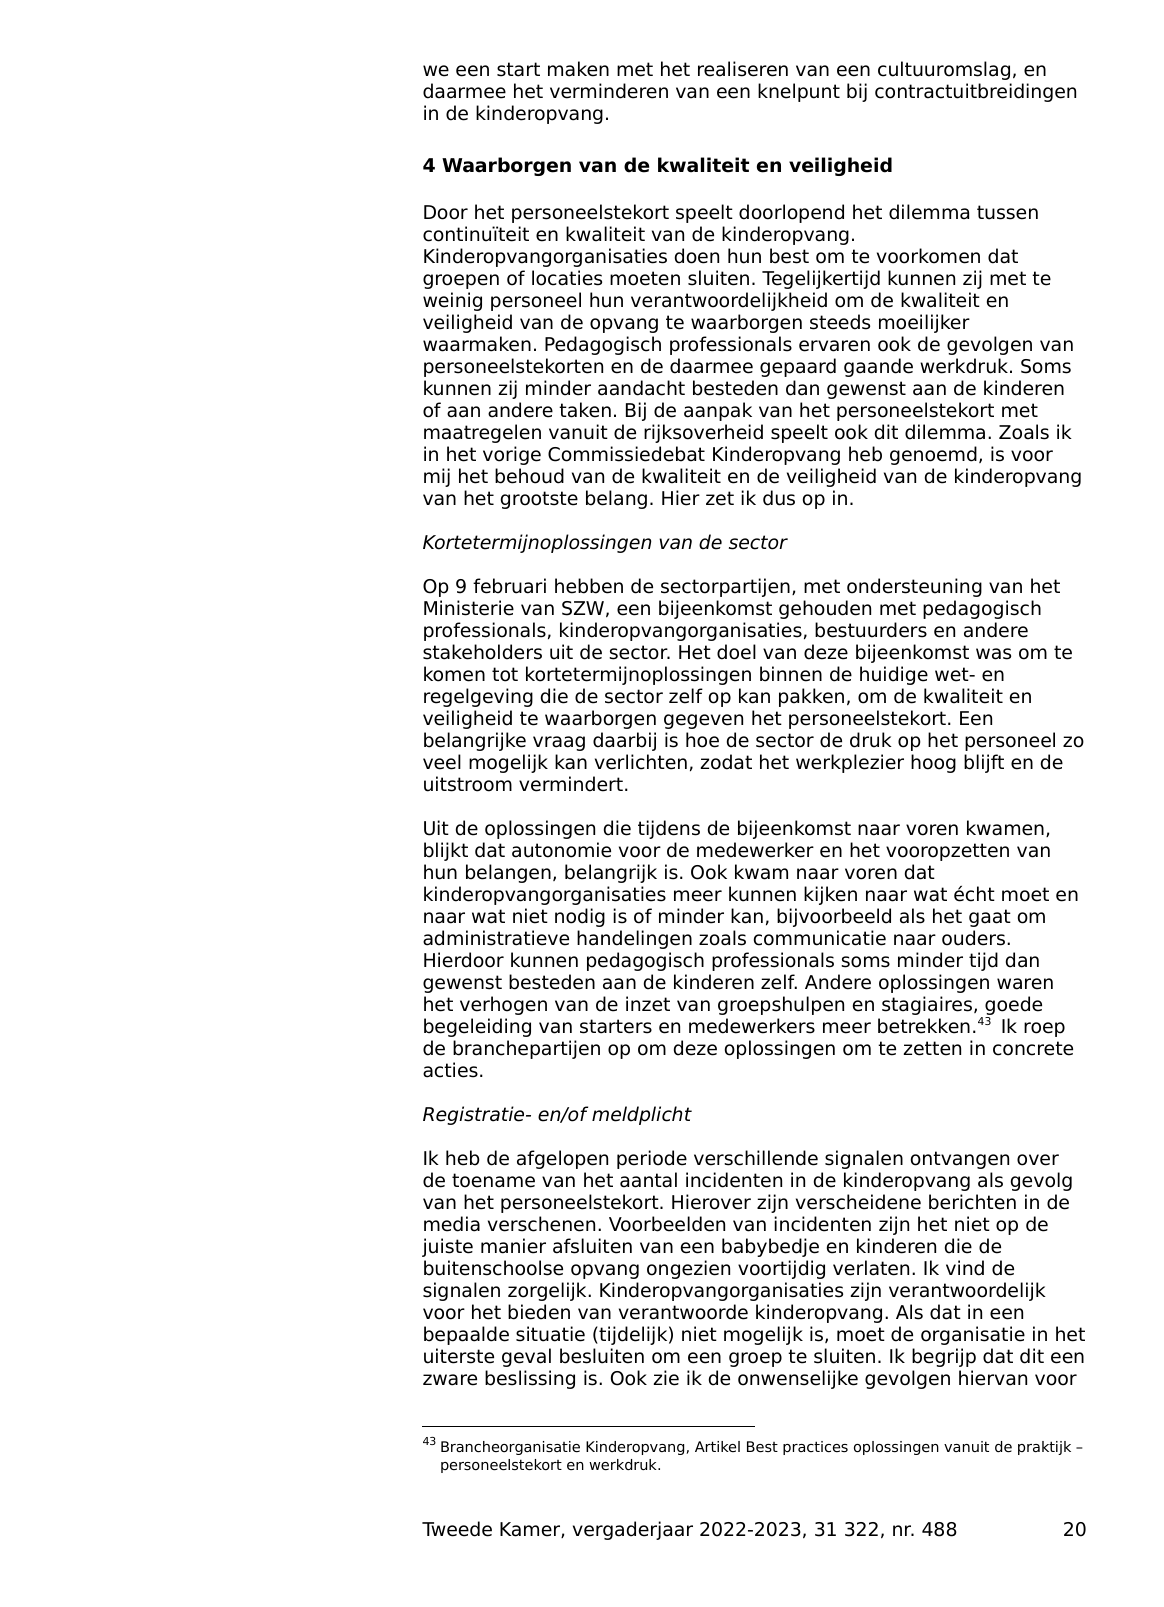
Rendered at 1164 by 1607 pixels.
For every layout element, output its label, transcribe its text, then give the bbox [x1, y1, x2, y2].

subtitle Registratie- en/of meldplicht [422, 1104, 1087, 1126]
text Ik heb de afgelopen periode verschillende signalen ontvangen over de toename van het aantal incidenten in de kinderopvang als gevolg van het personeelstekort. Hierover zijn verscheidene berichten in de media verschenen. Voorbeelden van incidenten zijn het niet op de juiste manier afsluiten van een babybedje en kinderen die de buitenschoolse opvang ongezien voortijdig verlaten. Ik vind de signalen zorgelijk. Kinderopvangorganisaties zijn verantwoordelijk voor het bieden van verantwoorde kinderopvang. Als dat in een bepaalde situatie (tijdelijk) niet mogelijk is, moet de organisatie in het uiterste geval besluiten om een groep te sluiten. Ik begrijp dat dit een zware beslissing is. Ook zie ik de onwenselijke gevolgen hiervan voor [422, 1148, 1087, 1390]
text Uit de oplossingen die tijdens de bijeenkomst naar voren kwamen, blijkt dat autonomie voor de medewerker en het vooropzetten van hun belangen, belangrijk is. Ook kwam naar voren dat kinderopvangorganisaties meer kunnen kijken naar wat écht moet en naar wat niet nodig is of minder kan, bijvoorbeeld als het gaat om administratieve handelingen zoals communicatie naar ouders. Hierdoor kunnen pedagogisch professionals soms minder tijd dan gewenst besteden aan de kinderen zelf. Andere oplossingen waren het verhogen van de inzet van groepshulpen en stagiaires, goede begeleiding van starters en medewerkers meer betrekken. Ik roep de branchepartijen op om deze oplossingen om te zetten in concrete acties. [422, 818, 1087, 1082]
subtitle Kortetermijnoplossingen van de sector [422, 532, 1087, 554]
text Door het personeelstekort speelt doorlopend het dilemma tussen continuïteit en kwaliteit van de kinderopvang. Kinderopvangorganisaties doen hun best om te voorkomen dat groepen of locaties moeten sluiten. Tegelijkertijd kunnen zij met te weinig personeel hun verantwoordelijkheid om de kwaliteit en veiligheid van de opvang te waarborgen steeds moeilijker waarmaken. Pedagogisch professionals ervaren ook de gevolgen van personeelstekorten en de daarmee gepaard gaande werkdruk. Soms kunnen zij minder aandacht besteden dan gewenst aan de kinderen of aan andere taken. Bij de aanpak van het personeelstekort met maatregelen vanuit de rijksoverheid speelt ook dit dilemma. Zoals ik in het vorige Commissiedebat Kinderopvang heb genoemd, is voor mij het behoud van de kwaliteit en de veiligheid van de kinderopvang van het grootste belang. Hier zet ik dus op in. [422, 202, 1087, 510]
subtitle 4 Waarborgen van de kwaliteit en veiligheid [422, 155, 1087, 177]
text Brancheorganisatie Kinderopvang, Artikel Best practices oplossingen vanuit de praktijk – personeelstekort en werkdruk. [422, 1435, 1087, 1474]
text Op 9 februari hebben de sectorpartijen, met ondersteuning van het Ministerie van SZW, een bijeenkomst gehouden met pedagogisch professionals, kinderopvangorganisaties, bestuurders en andere stakeholders uit de sector. Het doel van deze bijeenkomst was om te komen tot kortetermijnoplossingen binnen de huidige wet- en regelgeving die de sector zelf op kan pakken, om de kwaliteit en veiligheid te waarborgen gegeven het personeelstekort. Een belangrijke vraag daarbij is hoe de sector de druk op het personeel zo veel mogelijk kan verlichten, zodat het werkplezier hoog blijft en de uitstroom vermindert. [422, 576, 1087, 796]
text we een start maken met het realiseren van een cultuuromslag, en daarmee het verminderen van een knelpunt bij contractuitbreidingen in de kinderopvang. [422, 59, 1087, 125]
